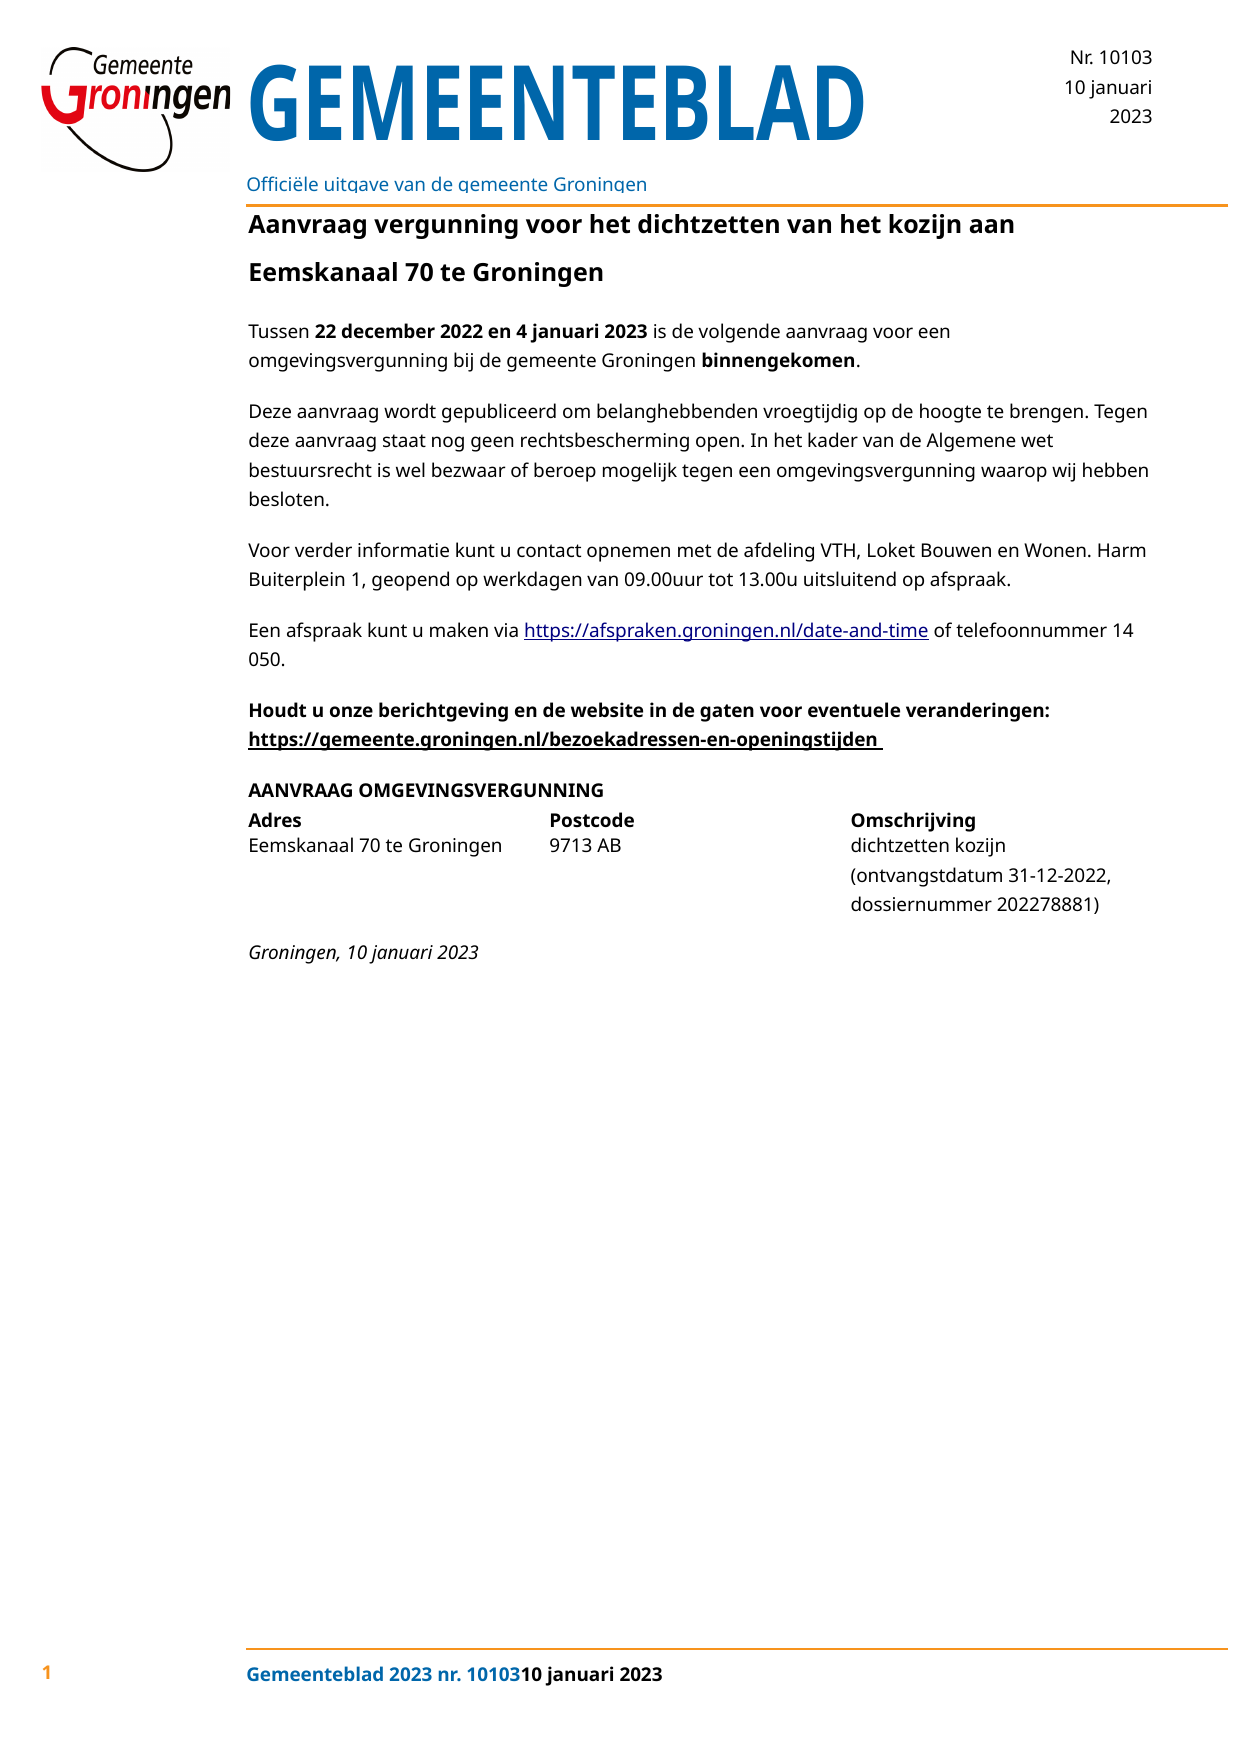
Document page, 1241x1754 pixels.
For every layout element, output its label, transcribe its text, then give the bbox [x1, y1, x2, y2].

text AANVRAAG OMGEVINGSVERGUNNING [248, 777, 1152, 803]
picture [41, 47, 231, 172]
table_cell 9713 AB [549, 833, 850, 917]
text Deze aanvraag wordt gepubliceerd om belanghebbenden vroegtijdig op de hoogte te brengen. Tegen deze aanvraag staat nog geen rechtsbescherming open. In het kader van de Algemene wet bestuursrecht is wel bezwaar of beroep mogelijk tegen een omgevingsvergunning waarop wij hebben besloten. [248, 398, 1152, 512]
table_cell Eemskanaal 70 te Groningen [248, 833, 549, 917]
table_header Postcode [549, 807, 850, 832]
text Een afspraak kunt u maken via https://afspraken.groningen.nl/date-and-time of telefoonnummer 14 050. [248, 617, 1152, 672]
text Groningen, 10 januari 2023 [248, 939, 1152, 964]
text Voor verder informatie kunt u contact opnemen met de afdeling VTH, Loket Bouwen en Wonen. Harm Buiterplein 1, geopend op werkdagen van 09.00uur tot 13.00u uitsluitend op afspraak. [248, 537, 1152, 592]
text Tussen 22 december 2022 en 4 januari 2023 is de volgende aanvraag voor een omgevingsvergunning bij de gemeente Groningen binnengekomen. [248, 318, 1152, 373]
text Aanvraag vergunning voor het dichtzetten van het kozijn aan Eemskanaal 70 te Groningen [248, 207, 1152, 288]
table_cell dichtzetten kozijn (ontvangstdatum 31-12-2022, dossiernummer 202278881) [850, 833, 1152, 917]
table_header Adres [248, 807, 549, 832]
table_header Omschrijving [850, 807, 1152, 832]
text Houdt u onze berichtgeving en de website in de gaten voor eventuele veranderingen: https://gemeente.groningen.nl/bezoekadressen-en-openingstijden [248, 697, 1152, 752]
